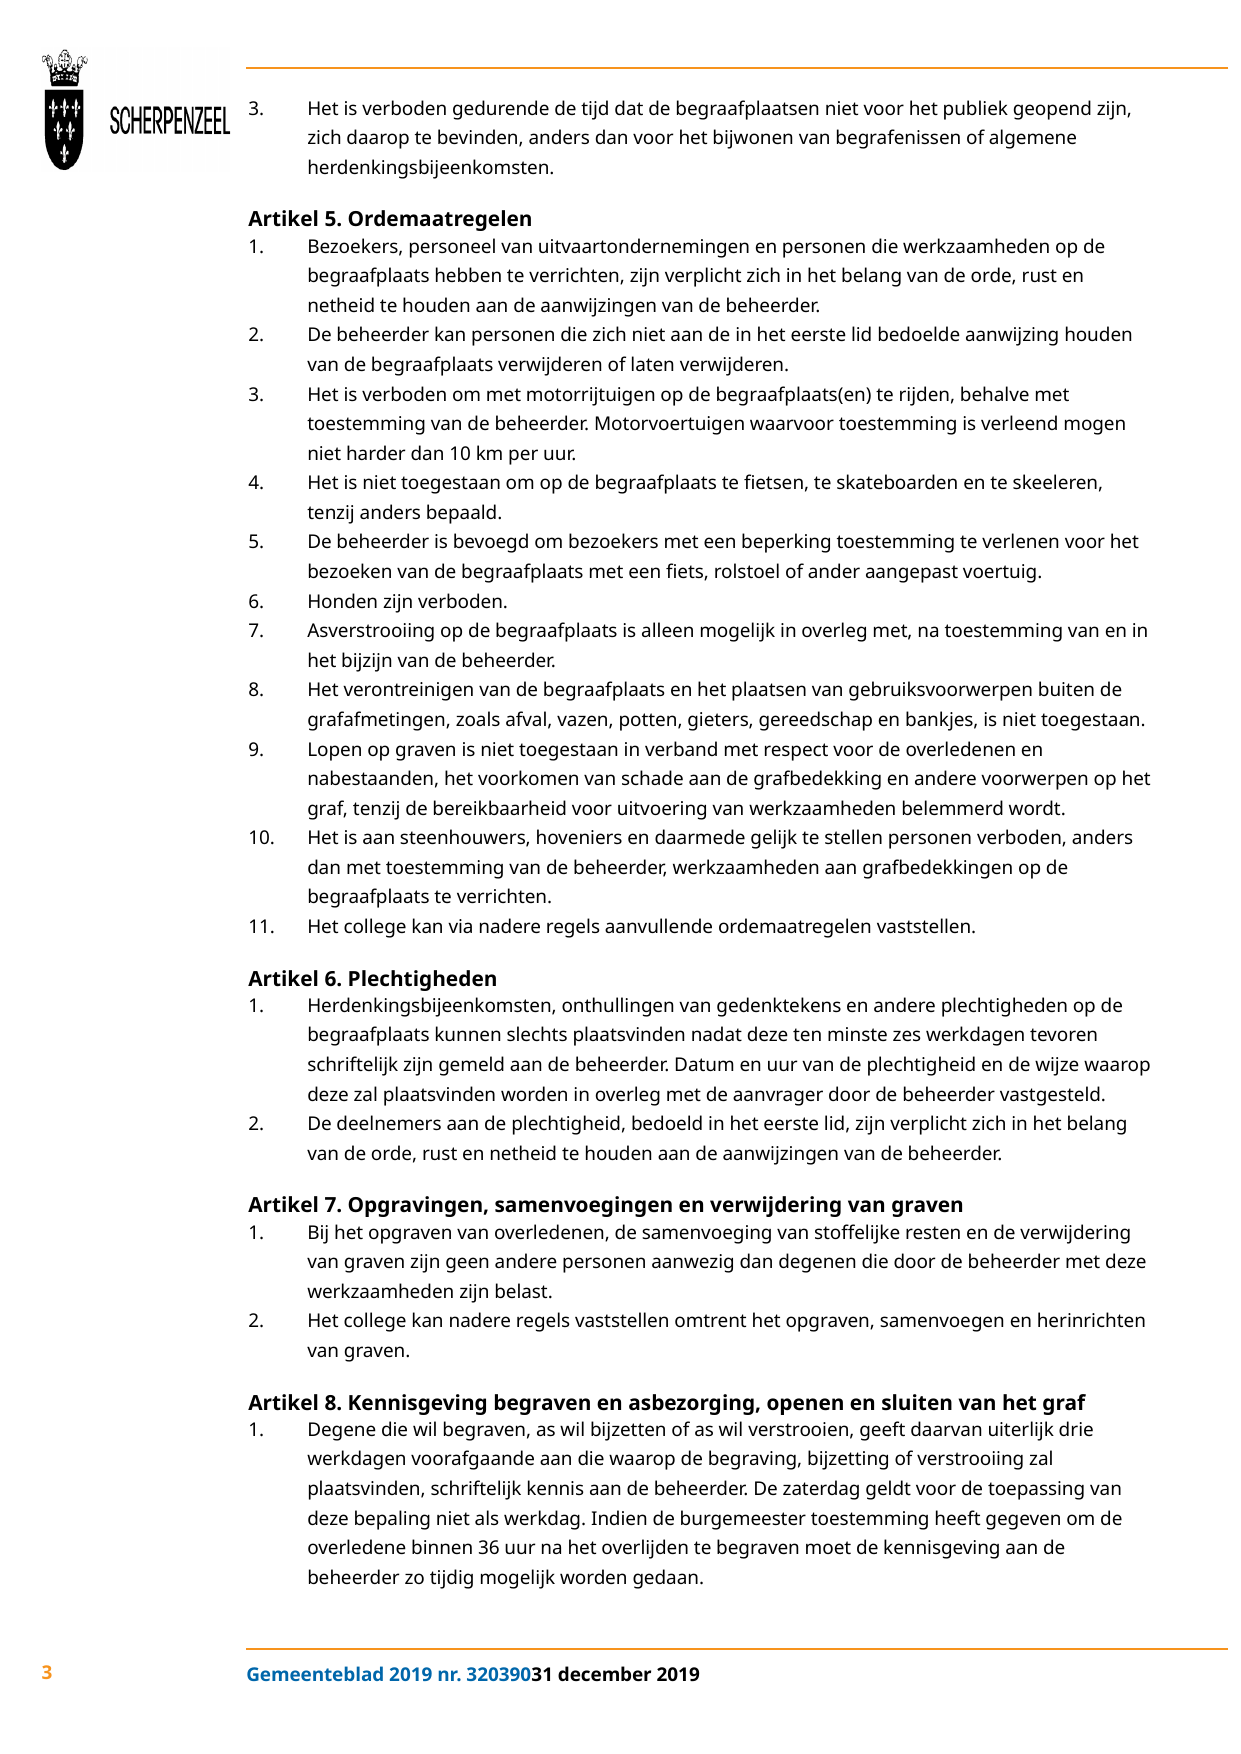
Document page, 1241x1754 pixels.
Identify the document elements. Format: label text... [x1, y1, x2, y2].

list Het is niet toegestaan om op de begraafplaats te fietsen, te skateboarden en te skeeleren, tenzij anders bepaald. [248, 469, 1152, 525]
list Honden zijn verboden. [248, 588, 1152, 613]
list Bij het opgraven van overledenen, de samenvoeging van stoffelijke resten en de verwijdering van graven zijn geen andere personen aanwezig dan degenen die door de beheerder met deze werkzaamheden zijn belast. [248, 1219, 1152, 1304]
list Het is aan steenhouwers, hoveniers en daarmede gelijk te stellen personen verboden, anders dan met toestemming van de beheerder, werkzaamheden aan grafbedekkingen op de begraafplaats te verrichten. [248, 824, 1152, 909]
text Artikel 5. Ordemaatregelen [248, 204, 1152, 233]
list De beheerder is bevoegd om bezoekers met een beperking toestemming te verlenen voor het bezoeken van de begraafplaats met een fiets, rolstoel of ander aangepast voertuig. [248, 529, 1152, 584]
list Asverstrooiing op de begraafplaats is alleen mogelijk in overleg met, na toestemming van en in het bijzijn van de beheerder. [248, 617, 1152, 673]
list Herdenkingsbijeenkomsten, onthullingen van gedenktekens en andere plechtigheden op de begraafplaats kunnen slechts plaatsvinden nadat deze ten minste zes werkdagen tevoren schriftelijk zijn gemeld aan de beheerder. Datum en uur van de plechtigheid en de wijze waarop deze zal plaatsvinden worden in overleg met de aanvrager door de beheerder vastgesteld. [248, 992, 1152, 1107]
text Artikel 6. Plechtigheden [248, 964, 1152, 992]
list Het college kan nadere regels vaststellen omtrent het opgraven, samenvoegen en herinrichten van graven. [248, 1308, 1152, 1363]
list Lopen op graven is niet toegestaan in verband met respect voor de overledenen en nabestaanden, het voorkomen van schade aan de grafbedekking en andere voorwerpen op het graf, tenzij de bereikbaarheid voor uitvoering van werkzaamheden belemmerd wordt. [248, 736, 1152, 821]
text Artikel 8. Kennisgeving begraven en asbezorging, openen en sluiten van het graf [248, 1388, 1152, 1416]
list Degene die wil begraven, as wil bijzetten of as wil verstrooien, geeft daarvan uiterlijk drie werkdagen voorafgaande aan die waarop de begraving, bijzetting of verstrooiing zal plaatsvinden, schriftelijk kennis aan de beheerder. De zaterdag geldt voor de toepassing van deze bepaling niet als werkdag. Indien de burgemeester toestemming heeft gegeven om de overledene binnen 36 uur na het overlijden te begraven moet de kennisgeving aan de beheerder zo tijdig mogelijk worden gedaan. [248, 1416, 1152, 1590]
list De beheerder kan personen die zich niet aan de in het eerste lid bedoelde aanwijzing houden van de begraafplaats verwijderen of laten verwijderen. [248, 322, 1152, 377]
list Bezoekers, personeel van uitvaartondernemingen en personen die werkzaamheden op de begraafplaats hebben te verrichten, zijn verplicht zich in het belang van de orde, rust en netheid te houden aan de aanwijzingen van de beheerder. [248, 233, 1152, 318]
picture [41, 47, 231, 172]
text Artikel 7. Opgravingen, samenvoegingen en verwijdering van graven [248, 1190, 1152, 1219]
list De deelnemers aan de plechtigheid, bedoeld in het eerste lid, zijn verplicht zich in het belang van de orde, rust en netheid te houden aan de aanwijzingen van de beheerder. [248, 1110, 1152, 1166]
list Het college kan via nadere regels aanvullende ordemaatregelen vaststellen. [248, 913, 1152, 939]
list Het is verboden gedurende de tijd dat de begraafplaatsen niet voor het publiek geopend zijn, zich daarop te bevinden, anders dan voor het bijwonen van begrafenissen of algemene herdenkingsbijeenkomsten. [248, 95, 1152, 180]
list Het is verboden om met motorrijtuigen op de begraafplaats(en) te rijden, behalve met toestemming van de beheerder. Motorvoertuigen waarvoor toestemming is verleend mogen niet harder dan 10 km per uur. [248, 381, 1152, 466]
list Het verontreinigen van de begraafplaats en het plaatsen van gebruiksvoorwerpen buiten de grafafmetingen, zoals afval, vazen, potten, gieters, gereedschap en bankjes, is niet toegestaan. [248, 677, 1152, 732]
